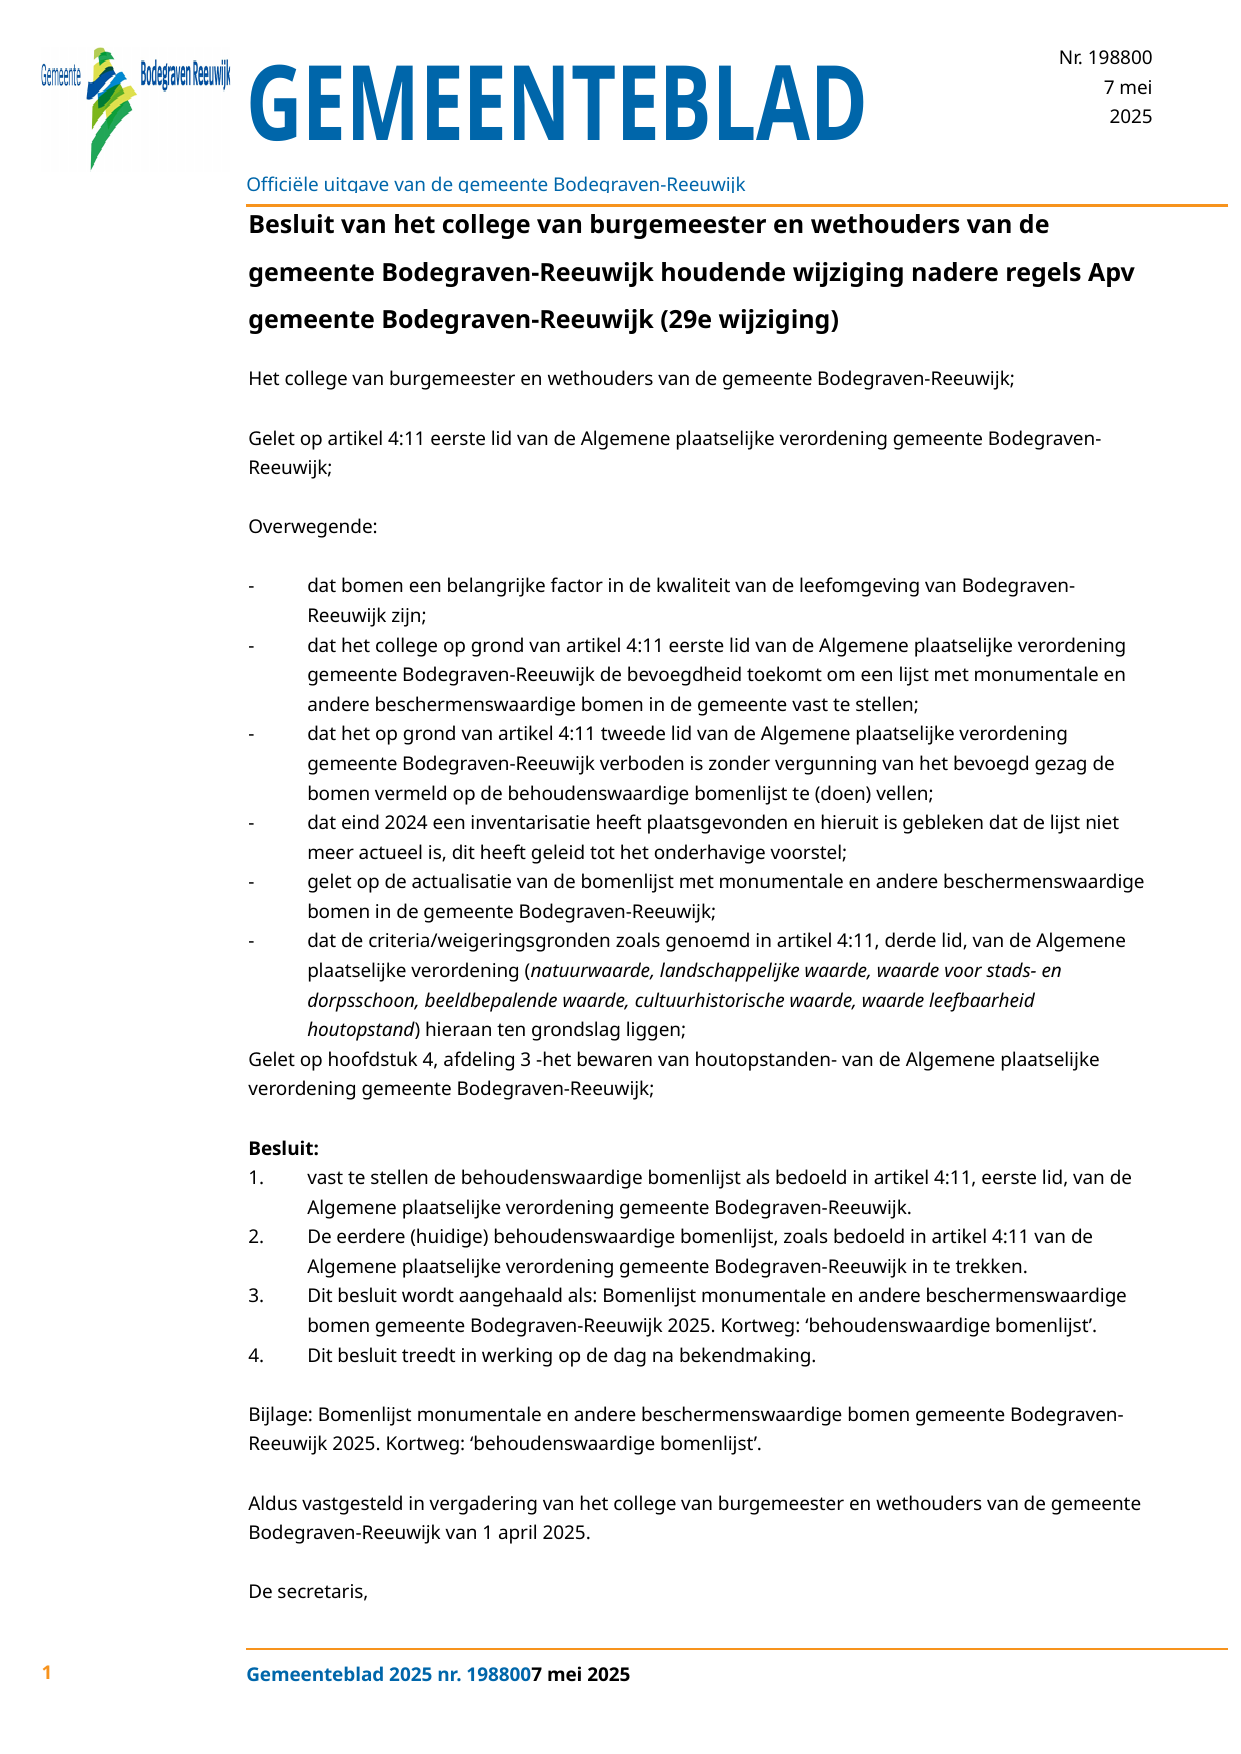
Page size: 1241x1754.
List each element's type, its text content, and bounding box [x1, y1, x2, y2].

text Bijlage: Bomenlijst monumentale en andere beschermenswaardige bomen gemeente Bodegraven-Reeuwijk 2025. Kortweg: ‘behoudenswaardige bomenlijst’. [248, 1401, 1152, 1456]
text Besluit: [248, 1135, 1152, 1160]
list dat eind 2024 een inventarisatie heeft plaatsgevonden en hieruit is gebleken dat de lijst niet meer actueel is, dit heeft geleid tot het onderhavige voorstel; [248, 809, 1152, 864]
text Gelet op hoofdstuk 4, afdeling 3 -het bewaren van houtopstanden- van de Algemene plaatselijke verordening gemeente Bodegraven-Reeuwijk; [248, 1046, 1152, 1101]
text De secretaris, [248, 1578, 1152, 1604]
text Overwegende: [248, 513, 1152, 539]
list Dit besluit treedt in werking op de dag na bekendmaking. [248, 1342, 1152, 1367]
list dat het college op grond van artikel 4:11 eerste lid van de Algemene plaatselijke verordening gemeente Bodegraven-Reeuwijk de bevoegdheid toekomt om een lijst met monumentale en andere beschermenswaardige bomen in de gemeente vast te stellen; [248, 632, 1152, 717]
list dat het op grond van artikel 4:11 tweede lid van de Algemene plaatselijke verordening gemeente Bodegraven-Reeuwijk verboden is zonder vergunning van het bevoegd gezag de bomen vermeld op de behoudenswaardige bomenlijst te (doen) vellen; [248, 721, 1152, 805]
list gelet op de actualisatie van de bomenlijst met monumentale en andere beschermenswaardige bomen in de gemeente Bodegraven-Reeuwijk; [248, 868, 1152, 924]
text Aldus vastgesteld in vergadering van het college van burgemeester en wethouders van de gemeente Bodegraven-Reeuwijk van 1 april 2025. [248, 1490, 1152, 1545]
text Het college van burgemeester en wethouders van de gemeente Bodegraven-Reeuwijk; [248, 366, 1152, 391]
list De eerdere (huidige) behoudenswaardige bomenlijst, zoals bedoeld in artikel 4:11 van de Algemene plaatselijke verordening gemeente Bodegraven-Reeuwijk in te trekken. [248, 1223, 1152, 1279]
text Besluit van het college van burgemeester en wethouders van de gemeente Bodegraven-Reeuwijk houdende wijziging nadere regels Apv gemeente Bodegraven-Reeuwijk (29e wijziging) [248, 207, 1152, 336]
list vast te stellen de behoudenswaardige bomenlijst als bedoeld in artikel 4:11, eerste lid, van de Algemene plaatselijke verordening gemeente Bodegraven-Reeuwijk. [248, 1164, 1152, 1219]
list dat de criteria/weigeringsgronden zoals genoemd in artikel 4:11, derde lid, van de Algemene plaatselijke verordening (natuurwaarde, landschappelijke waarde, waarde voor stads- en dorpsschoon, beeldbepalende waarde, cultuurhistorische waarde, waarde leefbaarheid houtopstand) hieraan ten grondslag liggen; [248, 928, 1152, 1042]
text Gelet op artikel 4:11 eerste lid van de Algemene plaatselijke verordening gemeente Bodegraven-Reeuwijk; [248, 425, 1152, 480]
list dat bomen een belangrijke factor in de kwaliteit van de leefomgeving van Bodegraven-Reeuwijk zijn; [248, 573, 1152, 628]
list Dit besluit wordt aangehaald als: Bomenlijst monumentale en andere beschermenswaardige bomen gemeente Bodegraven-Reeuwijk 2025. Kortweg: ‘behoudenswaardige bomenlijst’. [248, 1283, 1152, 1338]
picture [41, 47, 231, 172]
